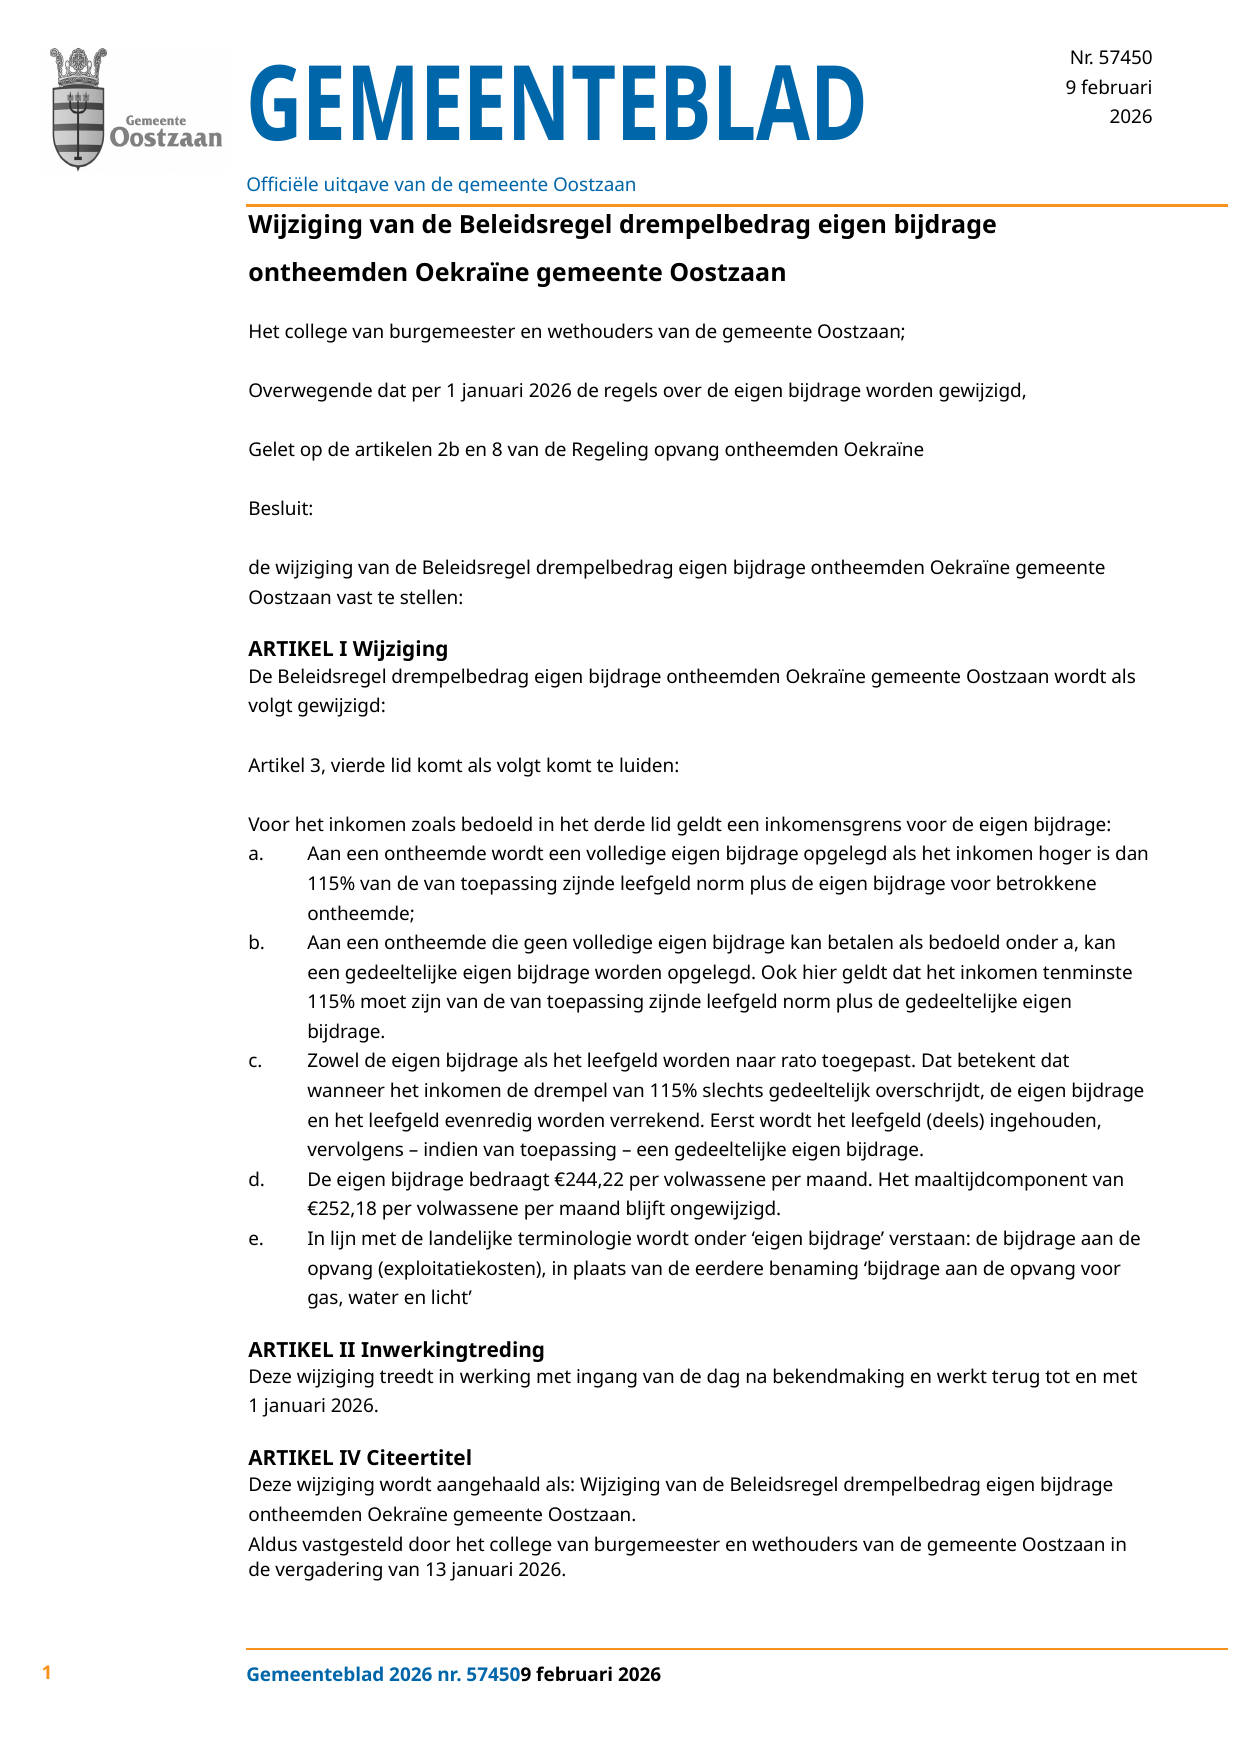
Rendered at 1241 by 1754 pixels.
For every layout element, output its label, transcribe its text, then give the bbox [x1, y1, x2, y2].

text ARTIKEL I Wijziging [248, 634, 1152, 663]
list In lijn met de landelijke terminologie wordt onder ‘eigen bijdrage’ verstaan: de bijdrage aan de opvang (exploitatiekosten), in plaats van de eerdere benaming ‘bijdrage aan de opvang voor gas, water en licht’ [248, 1225, 1152, 1310]
text De Beleidsregel drempelbedrag eigen bijdrage ontheemden Oekraïne gemeente Oostzaan wordt als volgt gewijzigd: [248, 663, 1152, 718]
text Aldus vastgesteld door het college van burgemeester en wethouders van de gemeente Oostzaan in de vergadering van 13 januari 2026. [248, 1531, 1152, 1582]
text Deze wijziging wordt aangehaald als: Wijziging van de Beleidsregel drempelbedrag eigen bijdrage ontheemden Oekraïne gemeente Oostzaan. [248, 1472, 1152, 1527]
picture [41, 47, 231, 172]
list De eigen bijdrage bedraagt €244,22 per volwassene per maand. Het maaltijdcomponent van €252,18 per volwassene per maand blijft ongewijzigd. [248, 1166, 1152, 1221]
text Het college van burgemeester en wethouders van de gemeente Oostzaan; [248, 318, 1152, 344]
list Aan een ontheemde wordt een volledige eigen bijdrage opgelegd als het inkomen hoger is dan 115% van de van toepassing zijnde leefgeld norm plus de eigen bijdrage voor betrokkene ontheemde; [248, 841, 1152, 925]
text Artikel 3, vierde lid komt als volgt komt te luiden: [248, 752, 1152, 777]
text Voor het inkomen zoals bedoeld in het derde lid geldt een inkomensgrens voor de eigen bijdrage: [248, 811, 1152, 837]
list Aan een ontheemde die geen volledige eigen bijdrage kan betalen als bedoeld onder a, kan een gedeeltelijke eigen bijdrage worden opgelegd. Ook hier geldt dat het inkomen tenminste 115% moet zijn van de van toepassing zijnde leefgeld norm plus de gedeeltelijke eigen bijdrage. [248, 929, 1152, 1044]
text Wijziging van de Beleidsregel drempelbedrag eigen bijdrage ontheemden Oekraïne gemeente Oostzaan [248, 207, 1152, 288]
text Deze wijziging treedt in werking met ingang van de dag na bekendmaking en werkt terug tot en met 1 januari 2026. [248, 1363, 1152, 1418]
text Overwegende dat per 1 januari 2026 de regels over de eigen bijdrage worden gewijzigd, [248, 377, 1152, 403]
text ARTIKEL II Inwerkingtreding [248, 1335, 1152, 1363]
text Gelet op de artikelen 2b en 8 van de Regeling opvang ontheemden Oekraïne [248, 436, 1152, 462]
text Besluit: [248, 495, 1152, 521]
text de wijziging van de Beleidsregel drempelbedrag eigen bijdrage ontheemden Oekraïne gemeente Oostzaan vast te stellen: [248, 554, 1152, 610]
list Zowel de eigen bijdrage als het leefgeld worden naar rato toegepast. Dat betekent dat wanneer het inkomen de drempel van 115% slechts gedeeltelijk overschrijdt, de eigen bijdrage en het leefgeld evenredig worden verrekend. Eerst wordt het leefgeld (deels) ingehouden, vervolgens – indien van toepassing – een gedeeltelijke eigen bijdrage. [248, 1048, 1152, 1162]
text ARTIKEL IV Citeertitel [248, 1443, 1152, 1472]
